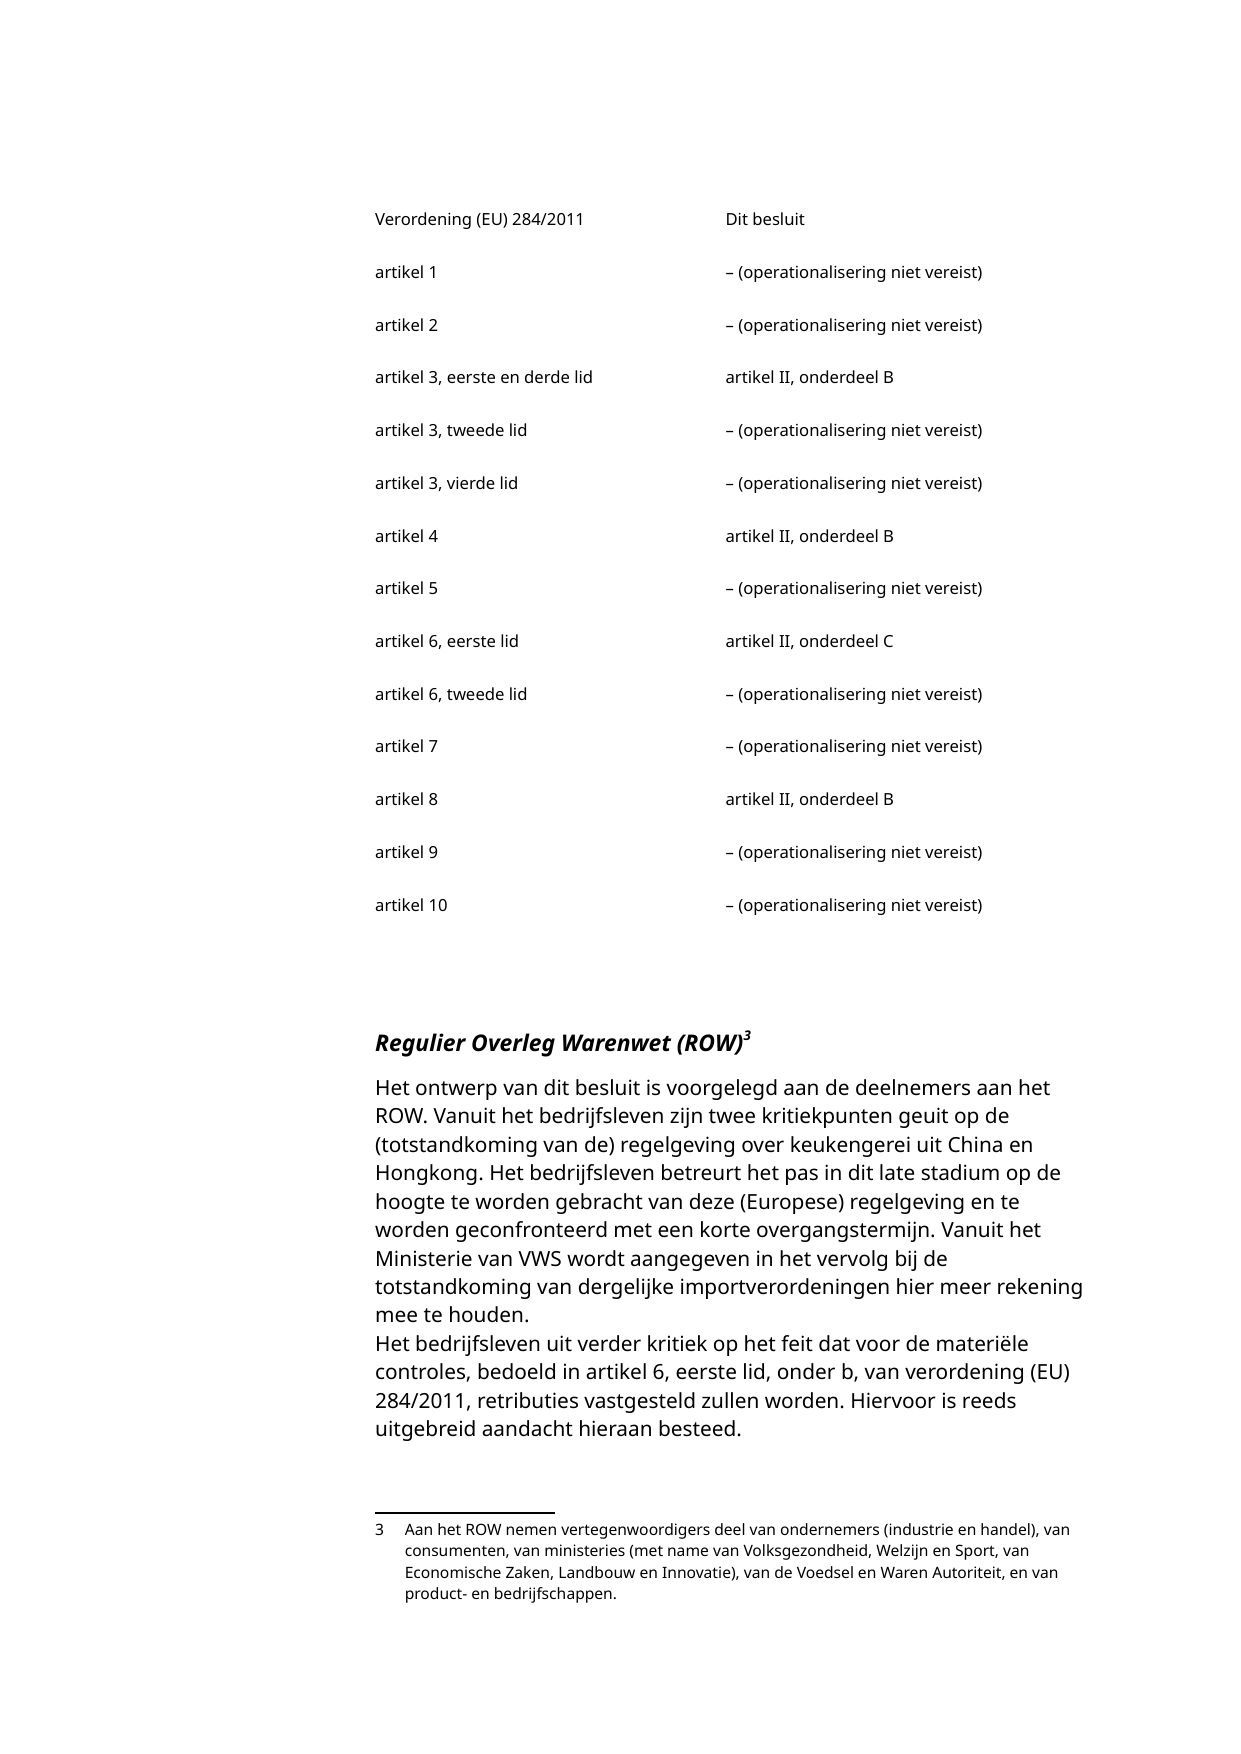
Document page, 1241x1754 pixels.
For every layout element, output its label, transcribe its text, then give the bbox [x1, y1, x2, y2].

table_header Verordening (EU) 284/2011 [375, 208, 725, 261]
table_cell artikel II, onderdeel B [725, 524, 1090, 577]
table_cell artikel II, onderdeel B [725, 788, 1090, 840]
table_cell artikel 5 [375, 577, 725, 629]
table_cell artikel 2 [375, 313, 725, 366]
text Het bedrijfsleven uit verder kritiek op het feit dat voor de materiële controles, bedoeld in artikel 6, eerste lid, onder b, van verordening (EU) 284/2011, retributies vastgesteld zullen worden. Hiervoor is reeds uitgebreid aandacht hieraan besteed. [375, 1329, 1090, 1443]
table_cell artikel 3, vierde lid [375, 471, 725, 524]
table_cell artikel II, onderdeel B [725, 366, 1090, 419]
table_header Dit besluit [725, 208, 1090, 261]
table_cell – (operationalisering niet vereist) [725, 313, 1090, 366]
table_cell artikel 3, tweede lid [375, 419, 725, 471]
table_cell artikel 3, eerste en derde lid [375, 366, 725, 419]
table_cell artikel 1 [375, 261, 725, 313]
text Het ontwerp van dit besluit is voorgelegd aan de deelnemers aan het ROW. Vanuit het bedrijfsleven zijn twee kritiekpunten geuit op de (totstandkoming van de) regelgeving over keukengerei uit China en Hongkong. Het bedrijfsleven betreurt het pas in dit late stadium op de hoogte te worden gebracht van deze (Europese) regelgeving en te worden geconfronteerd met een korte overgangstermijn. Vanuit het Ministerie van VWS wordt aangegeven in het vervolg bij de totstandkoming van dergelijke importverordeningen hier meer rekening mee te houden. [375, 1073, 1090, 1329]
table_cell – (operationalisering niet vereist) [725, 682, 1090, 735]
table_cell artikel 10 [375, 893, 725, 946]
table_cell – (operationalisering niet vereist) [725, 419, 1090, 471]
table_cell artikel II, onderdeel C [725, 630, 1090, 682]
subtitle Regulier Overleg Warenwet (ROW) [375, 1027, 1090, 1058]
table_cell artikel 7 [375, 735, 725, 788]
table_cell artikel 8 [375, 788, 725, 840]
table_cell artikel 4 [375, 524, 725, 577]
table_cell – (operationalisering niet vereist) [725, 893, 1090, 946]
table_cell – (operationalisering niet vereist) [725, 840, 1090, 893]
table_cell artikel 6, tweede lid [375, 682, 725, 735]
table_cell artikel 9 [375, 840, 725, 893]
table_cell – (operationalisering niet vereist) [725, 471, 1090, 524]
table_cell artikel 6, eerste lid [375, 630, 725, 682]
text Aan het ROW nemen vertegenwoordigers deel van ondernemers (industrie en handel), van consumenten, van ministeries (met name van Volksgezondheid, Welzijn en Sport, van Economische Zaken, Landbouw en Innovatie), van de Voedsel en Waren Autoriteit, en van product- en bedrijfschappen. [375, 1462, 1090, 1604]
table_cell – (operationalisering niet vereist) [725, 261, 1090, 313]
table_cell – (operationalisering niet vereist) [725, 577, 1090, 629]
table_cell – (operationalisering niet vereist) [725, 735, 1090, 788]
